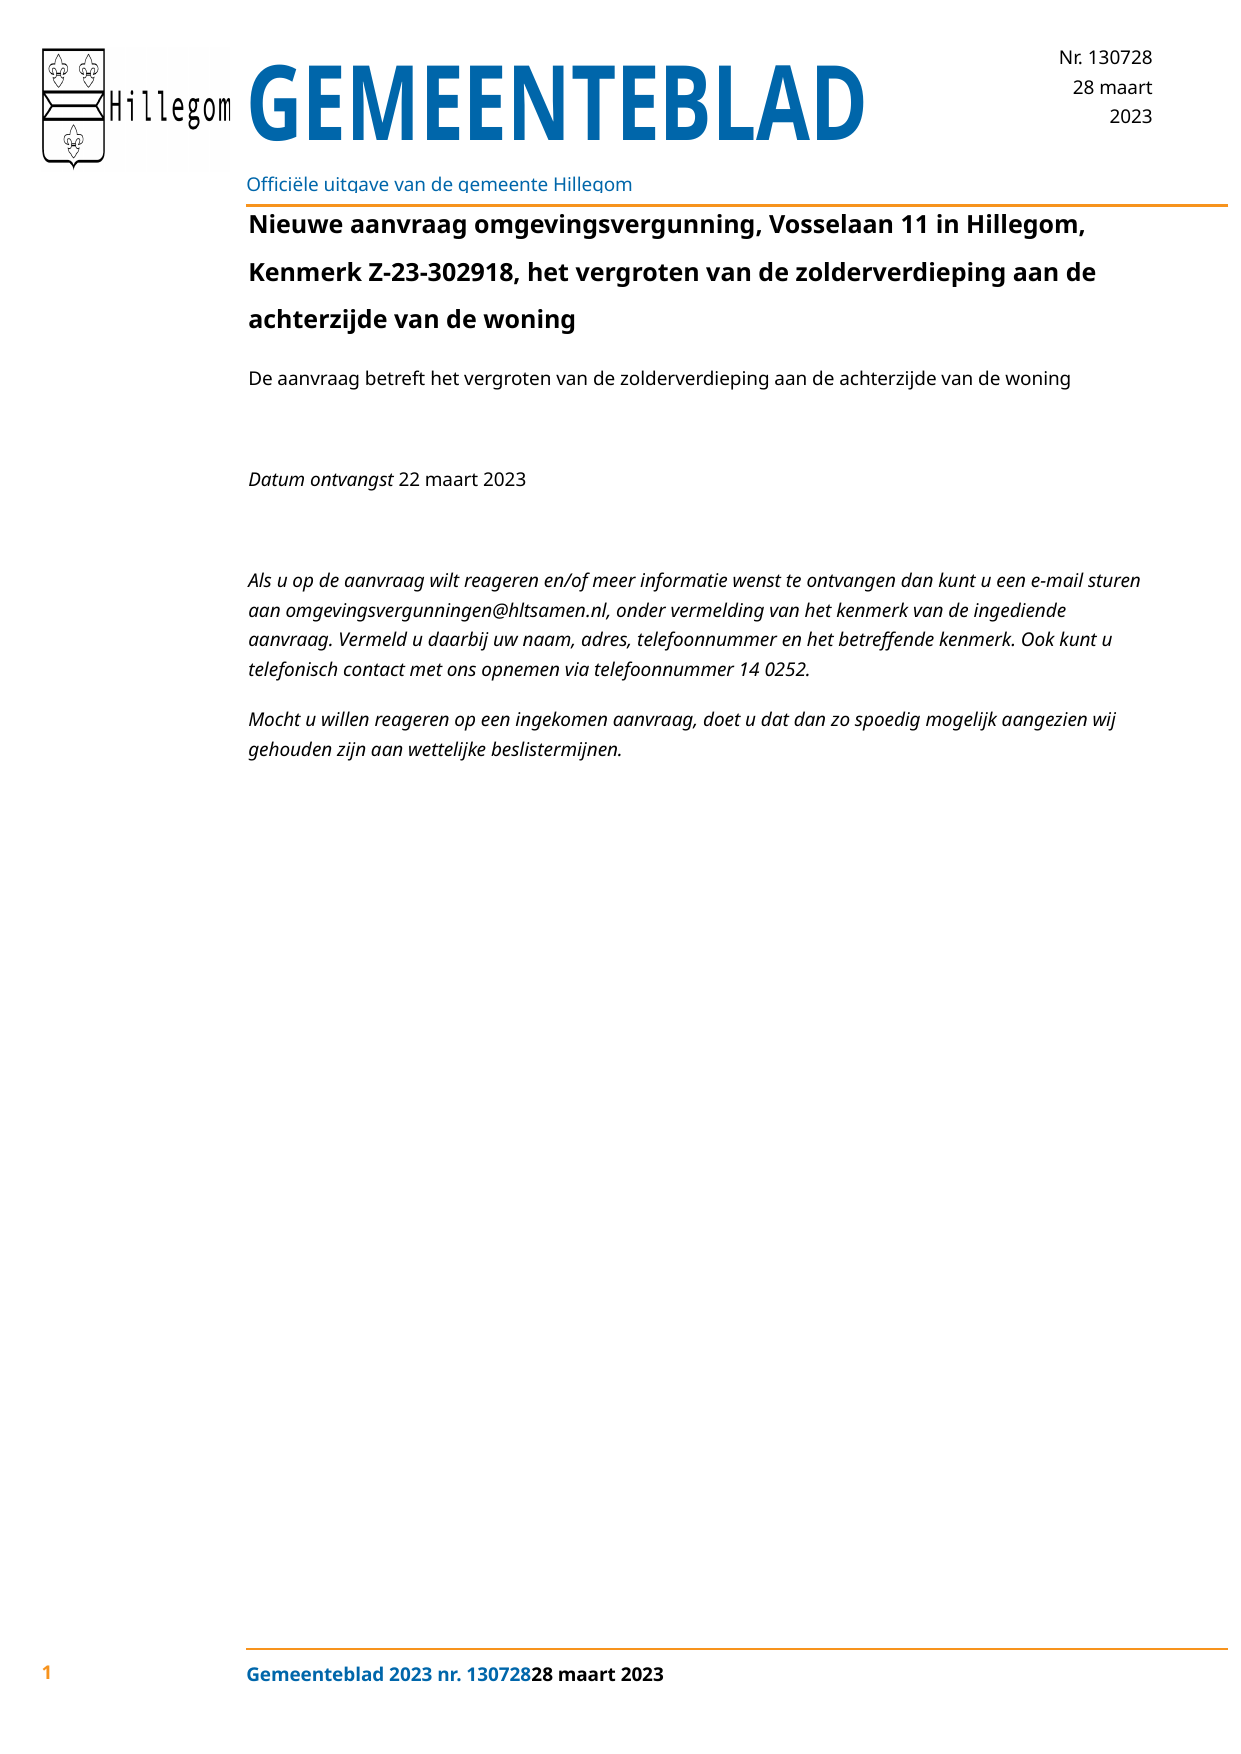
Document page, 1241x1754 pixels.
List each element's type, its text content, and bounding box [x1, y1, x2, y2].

text Als u op de aanvraag wilt reageren en/of meer informatie wenst te ontvangen dan kunt u een e-mail sturen aan omgevingsvergunningen@hltsamen.nl, onder vermelding van het kenmerk van de ingediende aanvraag. Vermeld u daarbij uw naam, adres, telefoonnummer en het betreffende kenmerk. Ook kunt u telefonisch contact met ons opnemen via telefoonnummer 14 0252. [248, 567, 1152, 682]
text Mocht u willen reageren op een ingekomen aanvraag, doet u dat dan zo spoedig mogelijk aangezien wij gehouden zijn aan wettelijke beslistermijnen. [248, 706, 1152, 762]
text De aanvraag betreft het vergroten van de zolderverdieping aan de achterzijde van de woning [248, 366, 1152, 391]
picture [41, 47, 231, 172]
text Datum ontvangst 22 maart 2023 [248, 466, 1152, 492]
text Nieuwe aanvraag omgevingsvergunning, Vosselaan 11 in Hillegom, Kenmerk Z-23-302918, het vergroten van de zolderverdieping aan de achterzijde van de woning [248, 207, 1152, 336]
